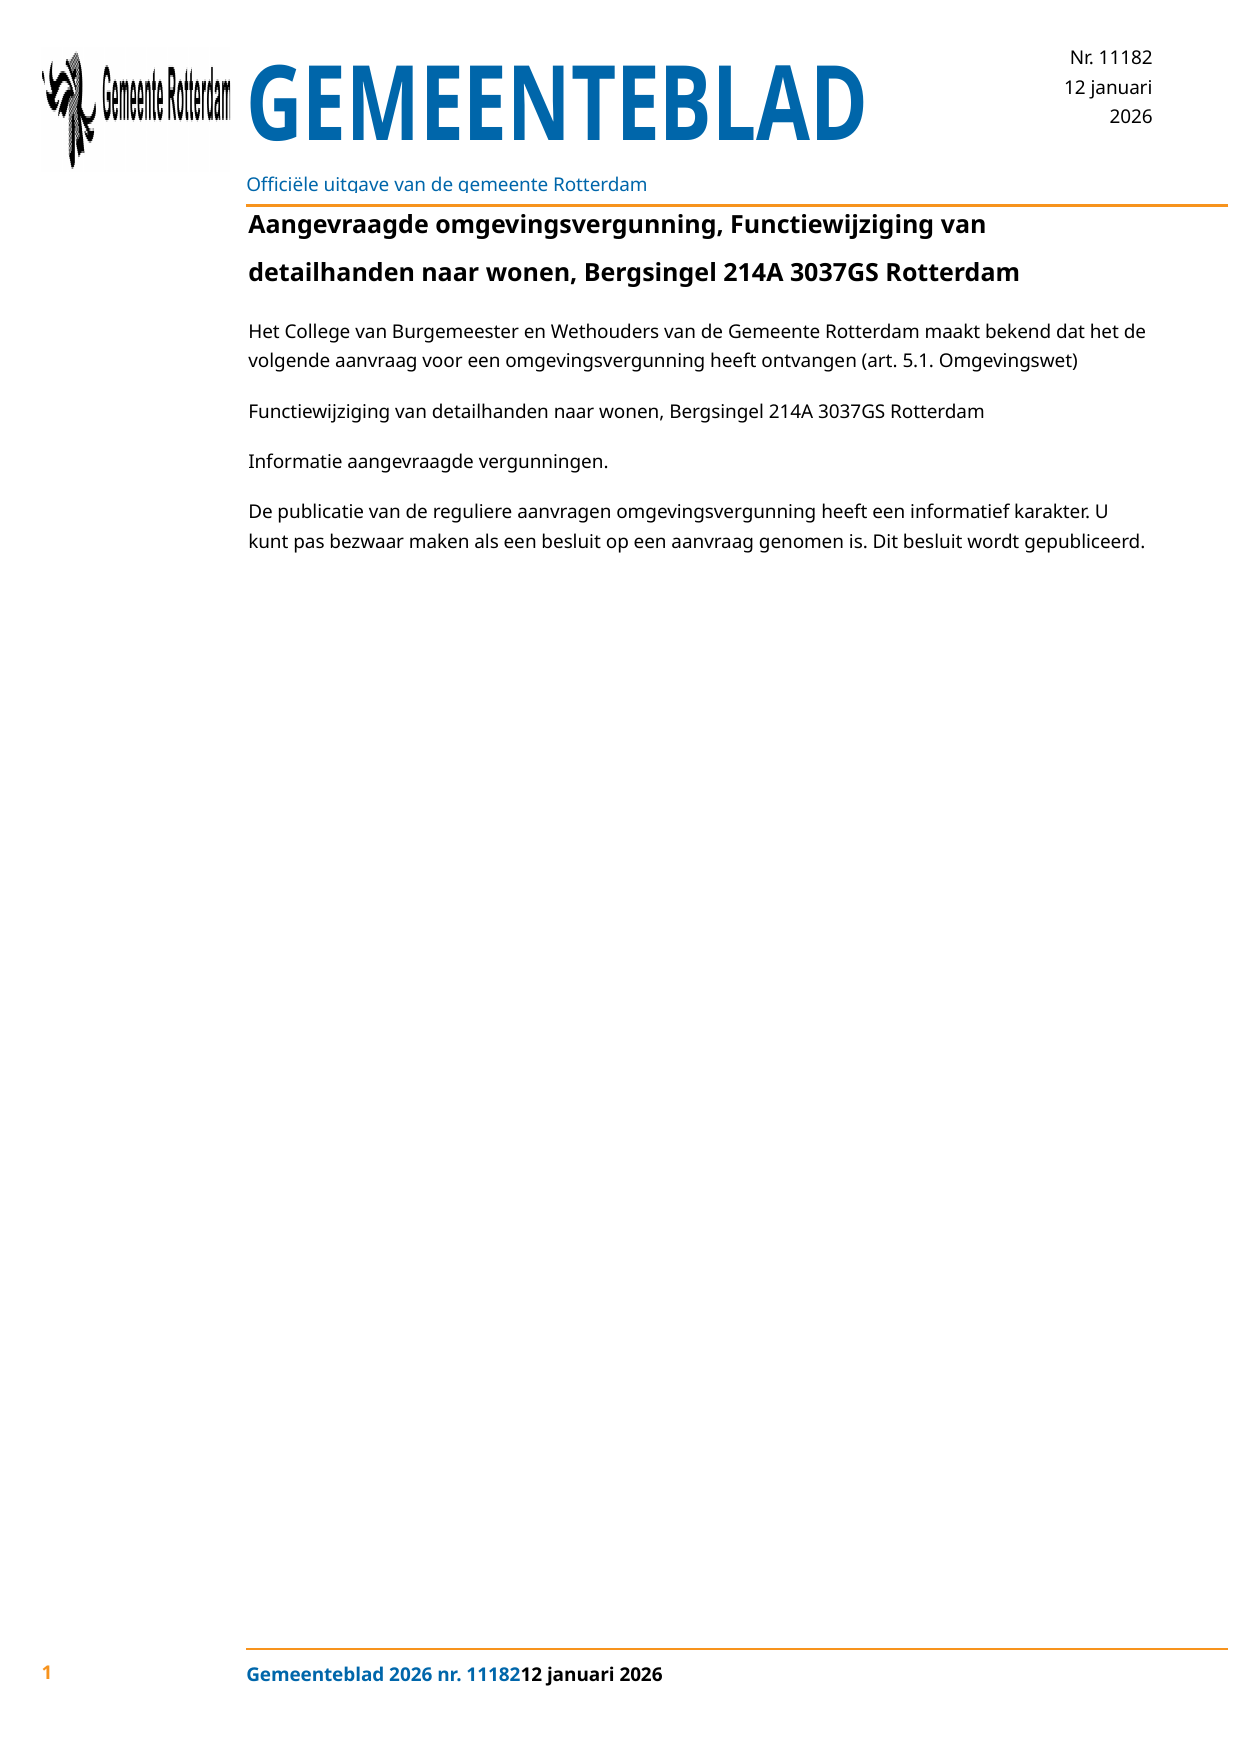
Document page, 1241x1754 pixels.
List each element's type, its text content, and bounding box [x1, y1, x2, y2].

text Functiewijziging van detailhanden naar wonen, Bergsingel 214A 3037GS Rotterdam [248, 398, 1152, 424]
text Informatie aangevraagde vergunningen. [248, 448, 1152, 474]
text De publicatie van de reguliere aanvragen omgevingsvergunning heeft een informatief karakter. U kunt pas bezwaar maken als een besluit op een aanvraag genomen is. Dit besluit wordt gepubliceerd. [248, 499, 1152, 554]
text Het College van Burgemeester en Wethouders van de Gemeente Rotterdam maakt bekend dat het de volgende aanvraag voor een omgevingsvergunning heeft ontvangen (art. 5.1. Omgevingswet) [248, 318, 1152, 373]
text Aangevraagde omgevingsvergunning, Functiewijziging van detailhanden naar wonen, Bergsingel 214A 3037GS Rotterdam [248, 207, 1152, 288]
picture [41, 47, 231, 172]
